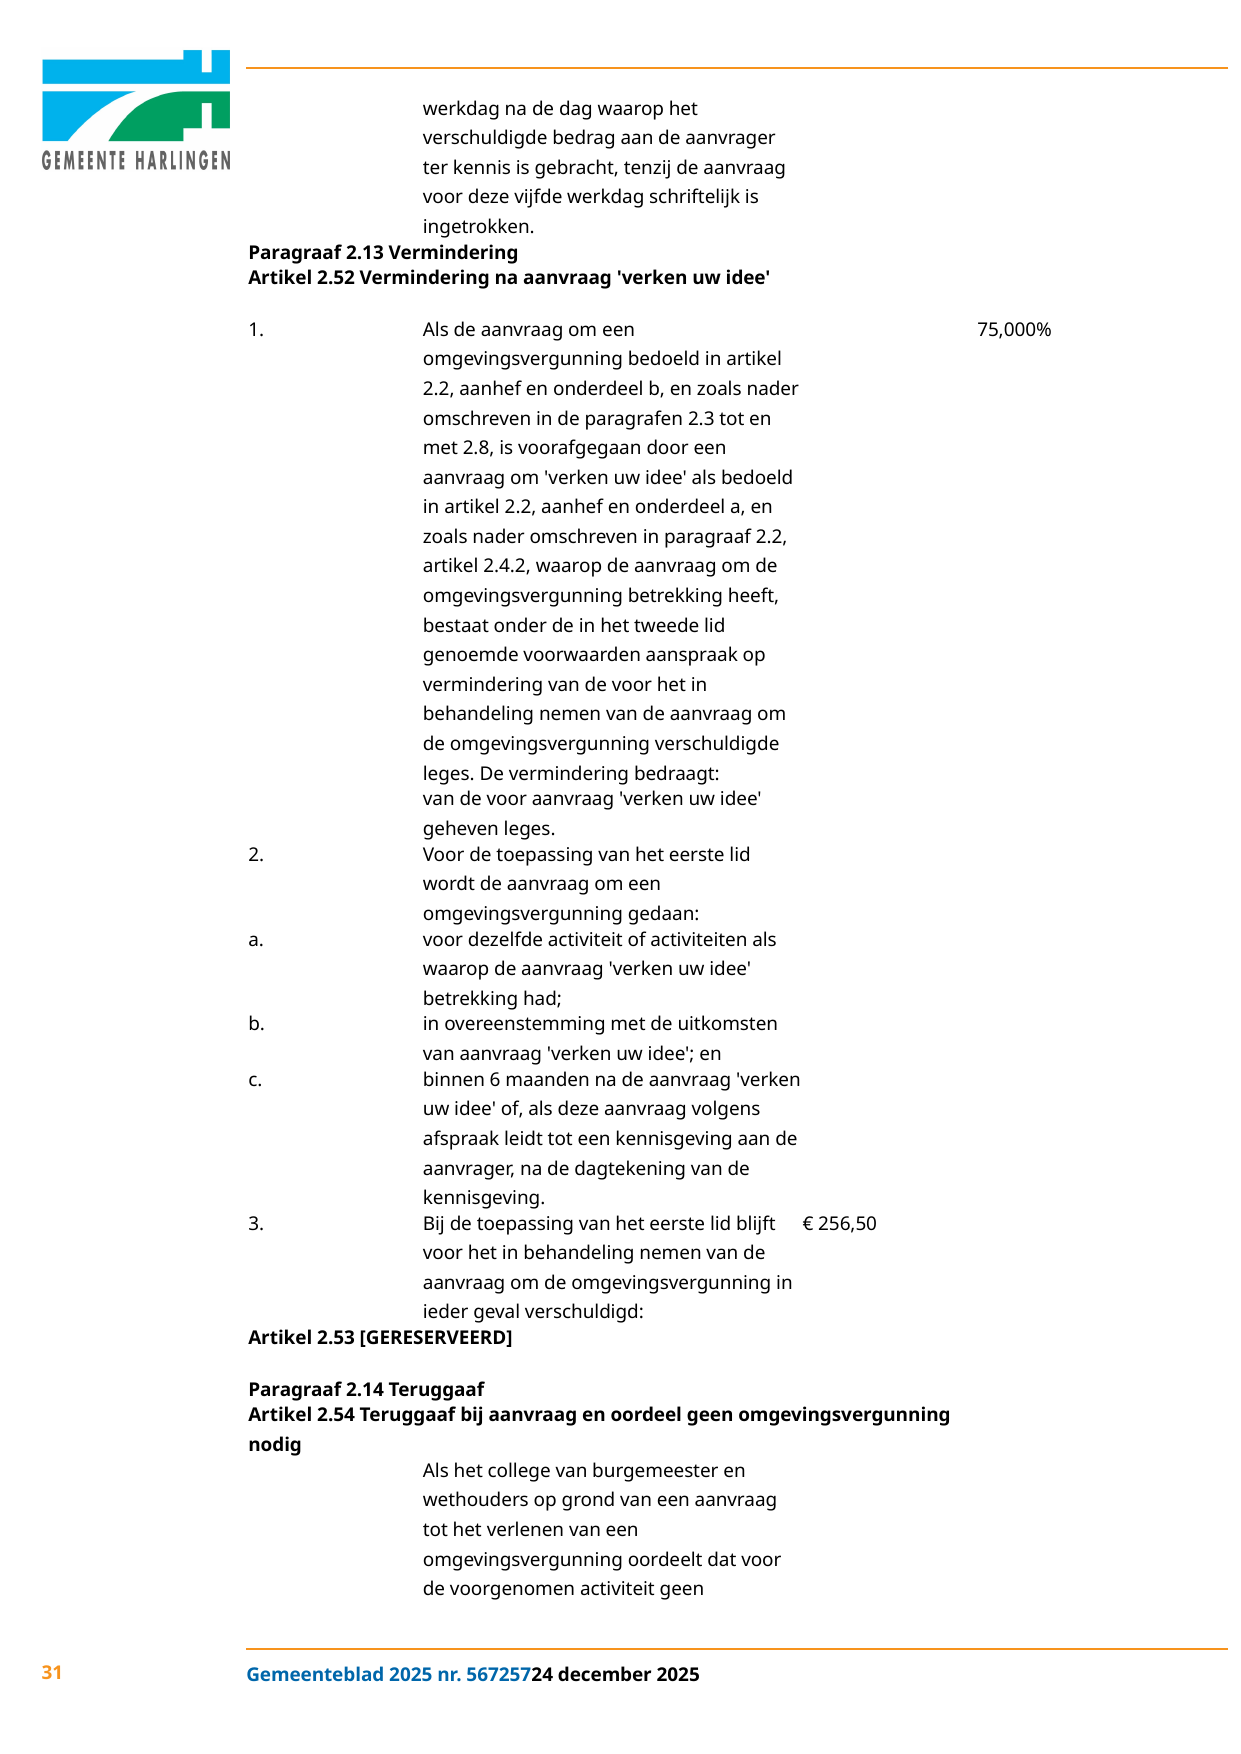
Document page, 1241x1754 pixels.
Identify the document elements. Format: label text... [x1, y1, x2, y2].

table_cell € 256,50 [802, 1210, 977, 1324]
table_cell werkdag na de dag waarop het verschuldigde bedrag aan de aanvrager ter kennis is gebracht, tenzij de aanvraag voor deze vijfde werkdag schriftelijk is ingetrokken. [423, 95, 802, 239]
table_cell [802, 926, 977, 1011]
table_cell [802, 1350, 977, 1376]
table_cell Bij de toepassing van het eerste lid blijft voor het in behandeling nemen van de aanvraag om de omgevingsvergunning in ieder geval verschuldigd: [423, 1210, 802, 1324]
table_cell [977, 1457, 1152, 1601]
table_cell [977, 290, 1152, 316]
table_cell Artikel 2.53 [GERESERVEERD] [248, 1325, 977, 1350]
table_cell [248, 290, 423, 316]
table_cell [802, 316, 977, 786]
table_cell [248, 1350, 423, 1376]
table_cell [423, 1350, 802, 1376]
table_cell [802, 95, 977, 239]
table_cell [248, 95, 423, 239]
table_cell [802, 1457, 977, 1601]
table_cell [977, 1210, 1152, 1324]
table_cell Artikel 2.54 Teruggaaf bij aanvraag en oordeel geen omgevingsvergunning nodig [248, 1402, 977, 1457]
table_cell [802, 1066, 977, 1210]
table_cell 3. [248, 1210, 423, 1324]
table_cell [248, 786, 423, 841]
table_cell van de voor aanvraag 'verken uw idee' geheven leges. [423, 786, 802, 841]
table_cell [248, 1457, 423, 1601]
table_cell [977, 926, 1152, 1011]
table_cell a. [248, 926, 423, 1011]
table_cell Paragraaf 2.13 Vermindering [248, 239, 1152, 264]
table_cell [802, 290, 977, 316]
table_cell 1. [248, 316, 423, 786]
table_cell voor dezelfde activiteit of activiteiten als waarop de aanvraag 'verken uw idee' betrekking had; [423, 926, 802, 1011]
table_cell [423, 290, 802, 316]
picture [41, 47, 231, 172]
table_cell [977, 1066, 1152, 1210]
table_cell [977, 95, 1152, 239]
table_cell 2. [248, 841, 423, 926]
table_cell Als de aanvraag om een omgevingsvergunning bedoeld in artikel 2.2, aanhef en onderdeel b, en zoals nader omschreven in de paragrafen 2.3 tot en met 2.8, is voorafgegaan door een aanvraag om 'verken uw idee' als bedoeld in artikel 2.2, aanhef en onderdeel a, en zoals nader omschreven in paragraaf 2.2, artikel 2.4.2, waarop de aanvraag om de omgevingsvergunning betrekking heeft, bestaat onder de in het tweede lid genoemde voorwaarden aanspraak op vermindering van de voor het in behandeling nemen van de aanvraag om de omgevingsvergunning verschuldigde leges. De vermindering bedraagt: [423, 316, 802, 786]
table_cell c. [248, 1066, 423, 1210]
table_cell Paragraaf 2.14 Teruggaaf [248, 1376, 1152, 1402]
table_cell [802, 841, 977, 926]
table_cell 75,000% [977, 316, 1152, 786]
table_cell in overeenstemming met de uitkomsten van aanvraag 'verken uw idee'; en [423, 1011, 802, 1066]
table_cell [977, 1011, 1152, 1066]
table_cell [977, 786, 1152, 841]
table_cell Artikel 2.52 Vermindering na aanvraag 'verken uw idee' [248, 265, 977, 290]
table_cell [802, 786, 977, 841]
table_cell Als het college van burgemeester en wethouders op grond van een aanvraag tot het verlenen van een omgevingsvergunning oordeelt dat voor de voorgenomen activiteit geen [423, 1457, 802, 1601]
table_cell [977, 841, 1152, 926]
table_cell Voor de toepassing van het eerste lid wordt de aanvraag om een omgevingsvergunning gedaan: [423, 841, 802, 926]
table_cell binnen 6 maanden na de aanvraag 'verken uw idee' of, als deze aanvraag volgens afspraak leidt tot een kennisgeving aan de aanvrager, na de dagtekening van de kennisgeving. [423, 1066, 802, 1210]
table_cell [802, 1011, 977, 1066]
table_cell [977, 1350, 1152, 1376]
table_cell b. [248, 1011, 423, 1066]
